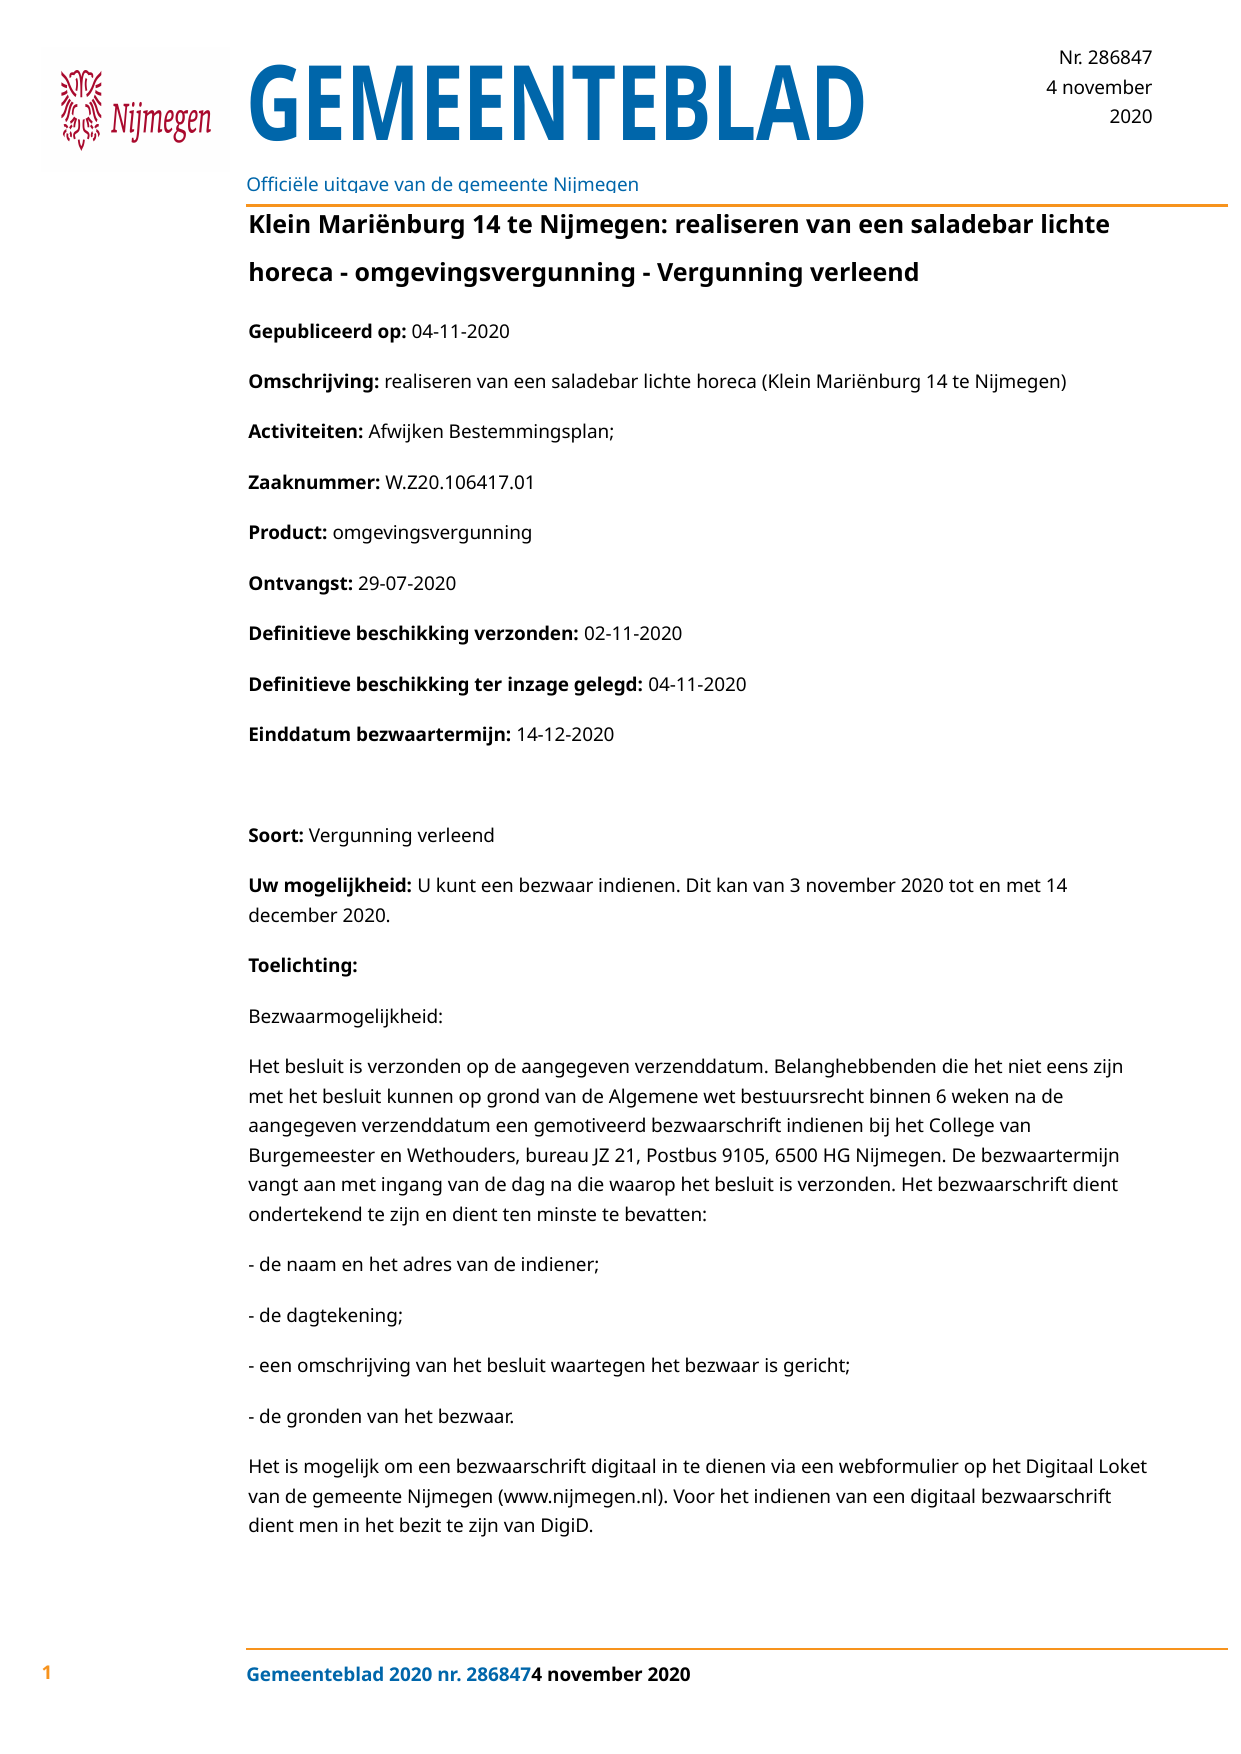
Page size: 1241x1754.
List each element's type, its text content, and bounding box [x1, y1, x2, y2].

text - de dagtekening; [248, 1302, 1152, 1328]
text Zaaknummer: W.Z20.106417.01 [248, 469, 1152, 495]
text Definitieve beschikking verzonden: 02-11-2020 [248, 620, 1152, 646]
text - de naam en het adres van de indiener; [248, 1252, 1152, 1277]
text Omschrijving: realiseren van een saladebar lichte horeca (Klein Mariënburg 14 te Nijmegen) [248, 368, 1152, 394]
text Toelichting: [248, 952, 1152, 978]
text Gepubliceerd op: 04-11-2020 [248, 318, 1152, 344]
picture [41, 47, 231, 172]
text Uw mogelijkheid: U kunt een bezwaar indienen. Dit kan van 3 november 2020 tot en met 14 december 2020. [248, 872, 1152, 928]
text Het is mogelijk om een bezwaarschrift digitaal in te dienen via een webformulier op het Digitaal Loket van de gemeente Nijmegen (www.nijmegen.nl). Voor het indienen van een digitaal bezwaarschrift dient men in het bezit te zijn van DigiD. [248, 1453, 1152, 1538]
text Het besluit is verzonden op de aangegeven verzenddatum. Belanghebbenden die het niet eens zijn met het besluit kunnen op grond van de Algemene wet bestuursrecht binnen 6 weken na de aangegeven verzenddatum een gemotiveerd bezwaarschrift indienen bij het College van Burgemeester en Wethouders, bureau JZ 21, Postbus 9105, 6500 HG Nijmegen. De bezwaartermijn vangt aan met ingang van de dag na die waarop het besluit is verzonden. Het bezwaarschrift dient ondertekend te zijn en dient ten minste te bevatten: [248, 1053, 1152, 1227]
text Ontvangst: 29-07-2020 [248, 570, 1152, 596]
text Product: omgevingsvergunning [248, 519, 1152, 545]
text Einddatum bezwaartermijn: 14-12-2020 [248, 721, 1152, 747]
text Bezwaarmogelijkheid: [248, 1003, 1152, 1029]
text - de gronden van het bezwaar. [248, 1403, 1152, 1429]
text Definitieve beschikking ter inzage gelegd: 04-11-2020 [248, 671, 1152, 697]
text Activiteiten: Afwijken Bestemmingsplan; [248, 419, 1152, 444]
text Klein Mariënburg 14 te Nijmegen: realiseren van een saladebar lichte horeca - omgevingsvergunning - Vergunning verleend [248, 207, 1152, 288]
text Soort: Vergunning verleend [248, 822, 1152, 848]
text - een omschrijving van het besluit waartegen het bezwaar is gericht; [248, 1352, 1152, 1378]
